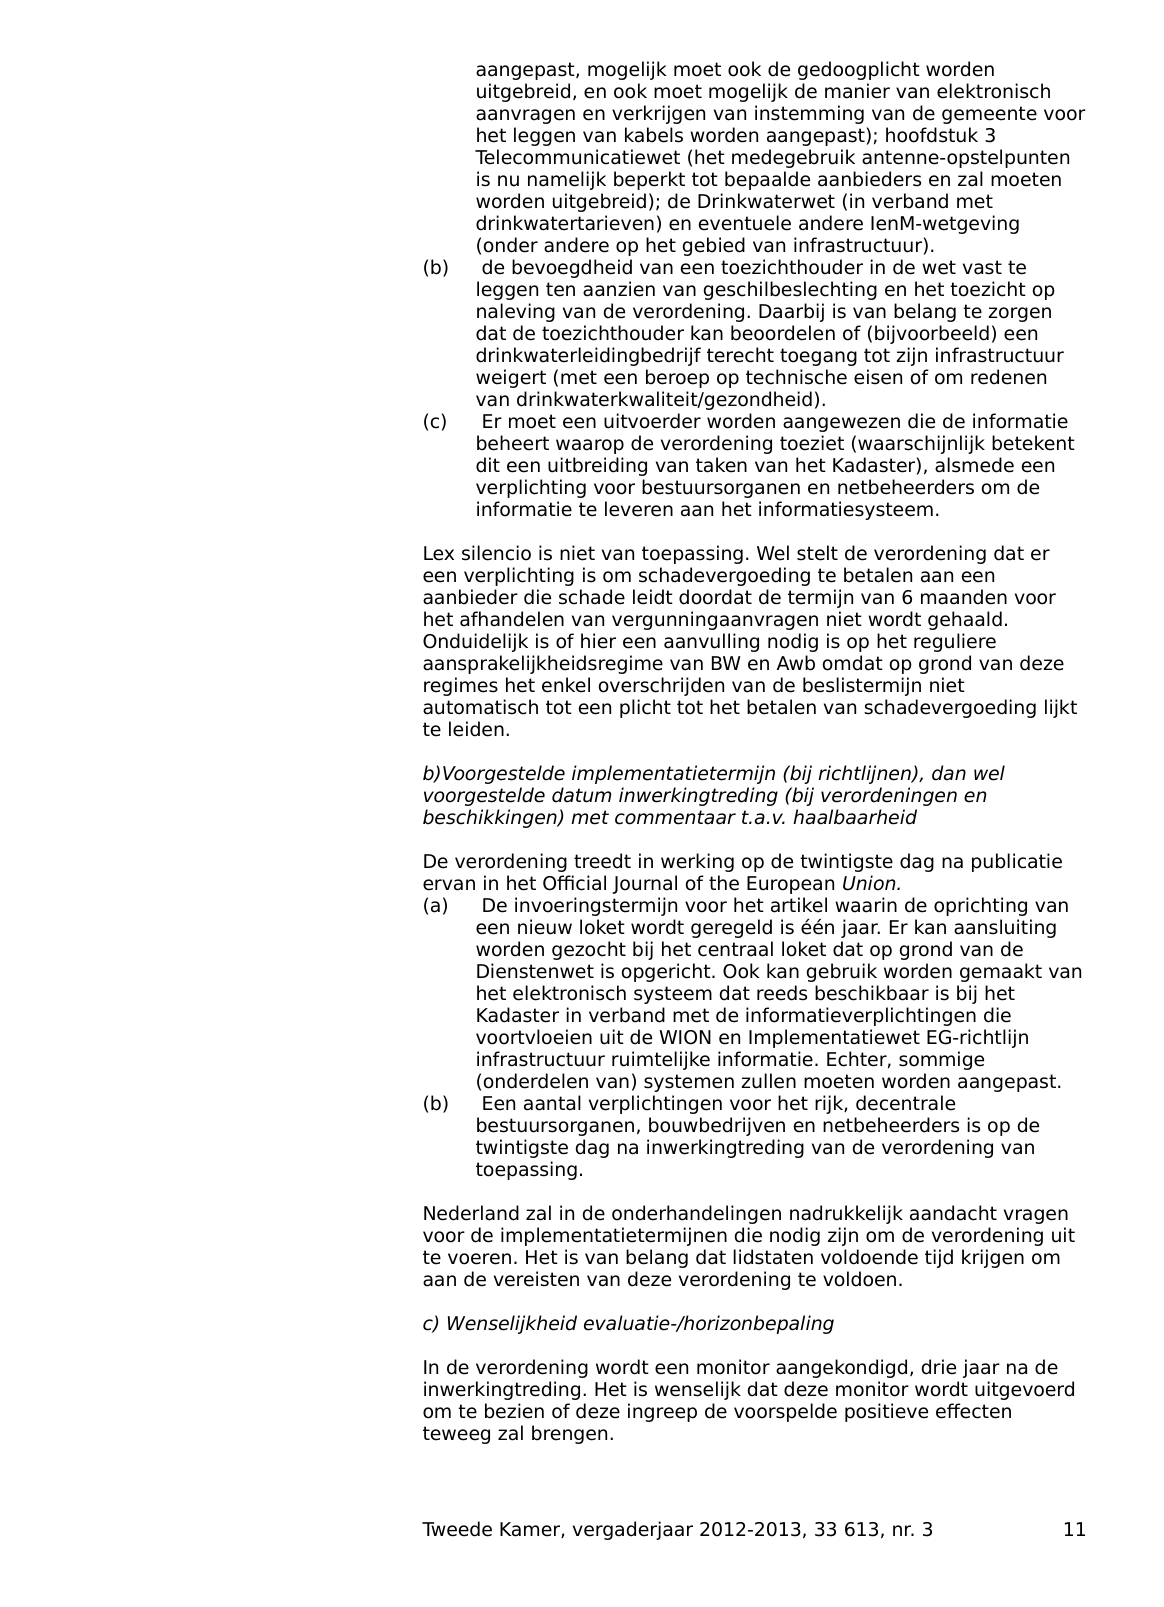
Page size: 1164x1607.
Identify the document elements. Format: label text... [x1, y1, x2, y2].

text (a) De invoeringstermijn voor het artikel waarin de oprichting van een nieuw loket wordt geregeld is één jaar. Er kan aansluiting worden gezocht bij het centraal loket dat op grond van de Dienstenwet is opgericht. Ook kan gebruik worden gemaakt van het elektronisch systeem dat reeds beschikbaar is bij het Kadaster in verband met de informatieverplichtingen die voortvloeien uit de WION en Implementatiewet EG-richtlijn infrastructuur ruimtelijke informatie. Echter, sommige (onderdelen van) systemen zullen moeten worden aangepast. [422, 895, 1087, 1093]
subtitle c) Wenselijkheid evaluatie-/horizonbepaling [422, 1313, 1087, 1335]
text (b) de bevoegdheid van een toezichthouder in de wet vast te leggen ten aanzien van geschilbeslechting en het toezicht op naleving van de verordening. Daarbij is van belang te zorgen dat de toezichthouder kan beoordelen of (bijvoorbeeld) een drinkwaterleidingbedrijf terecht toegang tot zijn infrastructuur weigert (met een beroep op technische eisen of om redenen van drinkwaterkwaliteit/gezondheid). [422, 257, 1087, 411]
subtitle b)Voorgestelde implementatietermijn (bij richtlijnen), dan wel voorgestelde datum inwerkingtreding (bij verordeningen en beschikkingen) met commentaar t.a.v. haalbaarheid [422, 763, 1087, 829]
text Lex silencio is niet van toepassing. Wel stelt de verordening dat er een verplichting is om schadevergoeding te betalen aan een aanbieder die schade leidt doordat de termijn van 6 maanden voor het afhandelen van vergunningaanvragen niet wordt gehaald. Onduidelijk is of hier een aanvulling nodig is op het reguliere aansprakelijkheidsregime van BW en Awb omdat op grond van deze regimes het enkel overschrijden van de beslistermijn niet automatisch tot een plicht tot het betalen van schadevergoeding lijkt te leiden. [422, 543, 1087, 741]
text (b) Een aantal verplichtingen voor het rijk, decentrale bestuursorganen, bouwbedrijven en netbeheerders is op de twintigste dag na inwerkingtreding van de verordening van toepassing. [422, 1093, 1087, 1181]
text In de verordening wordt een monitor aangekondigd, drie jaar na de inwerkingtreding. Het is wenselijk dat deze monitor wordt uitgevoerd om te bezien of deze ingreep de voorspelde positieve effecten teweeg zal brengen. [422, 1357, 1087, 1445]
text Nederland zal in de onderhandelingen nadrukkelijk aandacht vragen voor de implementatietermijnen die nodig zijn om de verordening uit te voeren. Het is van belang dat lidstaten voldoende tijd krijgen om aan de vereisten van deze verordening te voldoen. [422, 1203, 1087, 1291]
text De verordening treedt in werking op de twintigste dag na publicatie ervan in het Official Journal of the European Union. [422, 851, 1087, 895]
text (c) Er moet een uitvoerder worden aangewezen die de informatie beheert waarop de verordening toeziet (waarschijnlijk betekent dit een uitbreiding van taken van het Kadaster), alsmede een verplichting voor bestuursorganen en netbeheerders om de informatie te leveren aan het informatiesysteem. [422, 411, 1087, 521]
text aangepast, mogelijk moet ook de gedoogplicht worden uitgebreid, en ook moet mogelijk de manier van elektronisch aanvragen en verkrijgen van instemming van de gemeente voor het leggen van kabels worden aangepast); hoofdstuk 3 Telecommunicatiewet (het medegebruik antenne-opstelpunten is nu namelijk beperkt tot bepaalde aanbieders en zal moeten worden uitgebreid); de Drinkwaterwet (in verband met drinkwatertarieven) en eventuele andere IenM-wetgeving (onder andere op het gebied van infrastructuur). [422, 59, 1087, 257]
